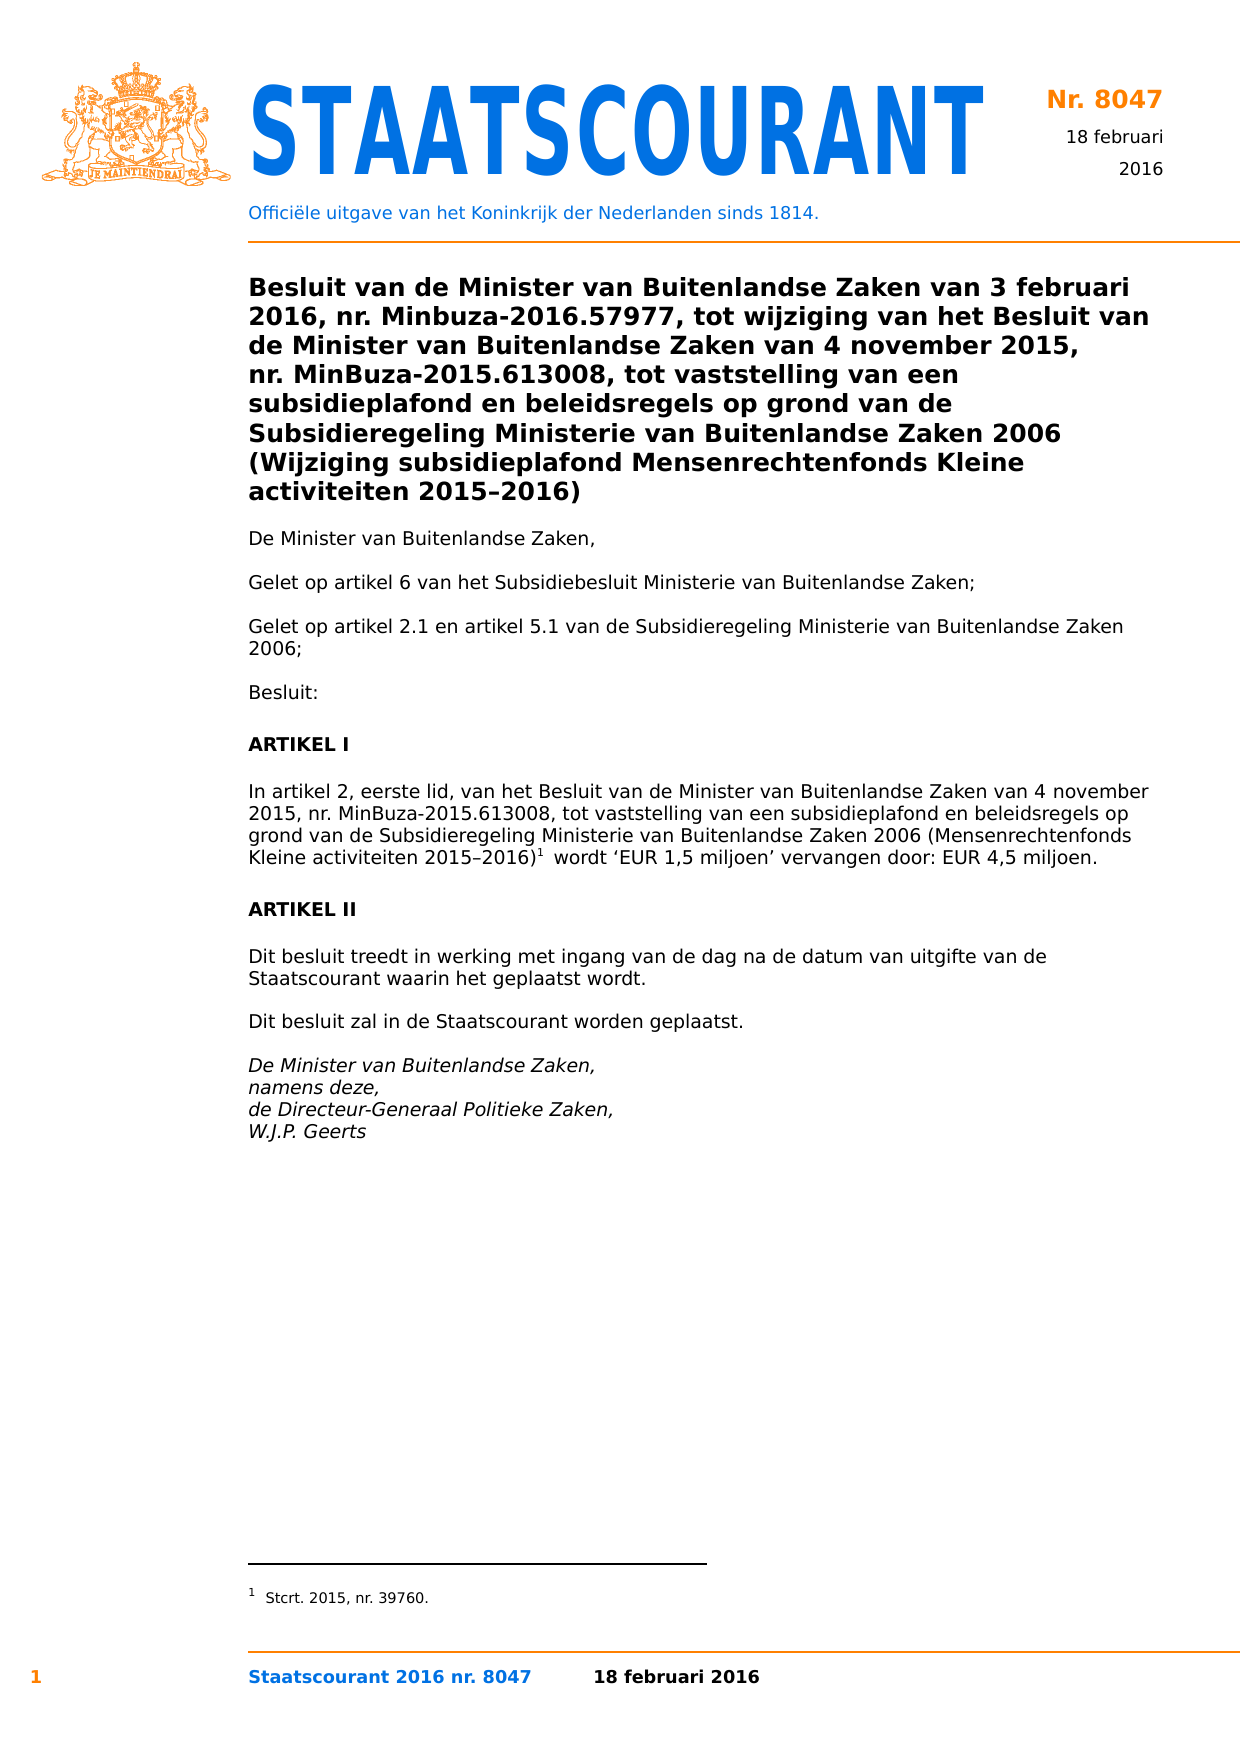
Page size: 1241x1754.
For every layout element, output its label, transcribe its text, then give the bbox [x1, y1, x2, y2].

table_cell Officiële uitgave van het Koninkrijk der Nederlanden sinds 1814. [248, 203, 1240, 241]
table_cell 18 februari [998, 121, 1240, 153]
text Gelet op artikel 2.1 en artikel 5.1 van de Subsidieregeling Ministerie van Buitenlandse Zaken 2006; [248, 616, 1163, 660]
text Besluit: [248, 682, 1163, 704]
text Dit besluit zal in de Staatscourant worden geplaatst. [248, 1011, 1163, 1033]
subtitle ARTIKEL I [248, 734, 1163, 756]
text Gelet op artikel 6 van het Subsidiebesluit Ministerie van Buitenlandse Zaken; [248, 572, 1163, 594]
text De Minister van Buitenlandse Zaken, [248, 528, 1163, 550]
table_header Nr. 8047 [998, 62, 1240, 121]
table_cell 2016 [998, 153, 1240, 203]
picture [41, 62, 231, 186]
subtitle ARTIKEL II [248, 899, 1163, 921]
text De Minister van Buitenlandse Zaken, namens deze, de Directeur-Generaal Politieke Zaken, W.J.P. Geerts [248, 1055, 1163, 1143]
text In artikel 2, eerste lid, van het Besluit van de Minister van Buitenlandse Zaken van 4 november 2015, nr. MinBuza-2015.613008, tot vaststelling van een subsidieplafond en beleidsregels op grond van de Subsidieregeling Ministerie van Buitenlandse Zaken 2006 (Mensenrechtenfonds Kleine activiteiten 2015–2016) wordt ‘EUR 1,5 miljoen’ vervangen door: EUR 4,5 miljoen. [248, 781, 1163, 869]
table_header STAATSCOURANT [248, 62, 998, 203]
text Dit besluit treedt in werking met ingang van de dag na de datum van uitgifte van de Staatscourant waarin het geplaatst wordt. [248, 946, 1163, 989]
subtitle Besluit van de Minister van Buitenlandse Zaken van 3 februari 2016, nr. Minbuza-2016.57977, tot wijziging van het Besluit van de Minister van Buitenlandse Zaken van 4 november 2015, nr. MinBuza-2015.613008, tot vaststelling van een subsidieplafond en beleidsregels op grond van de Subsidieregeling Ministerie van Buitenlandse Zaken 2006 (Wijziging subsidieplafond Mensenrechtenfonds Kleine activiteiten 2015–2016) [248, 273, 1163, 506]
text Stcrt. 2015, nr. 39760. [248, 1586, 1163, 1608]
table_header [25, 62, 248, 241]
